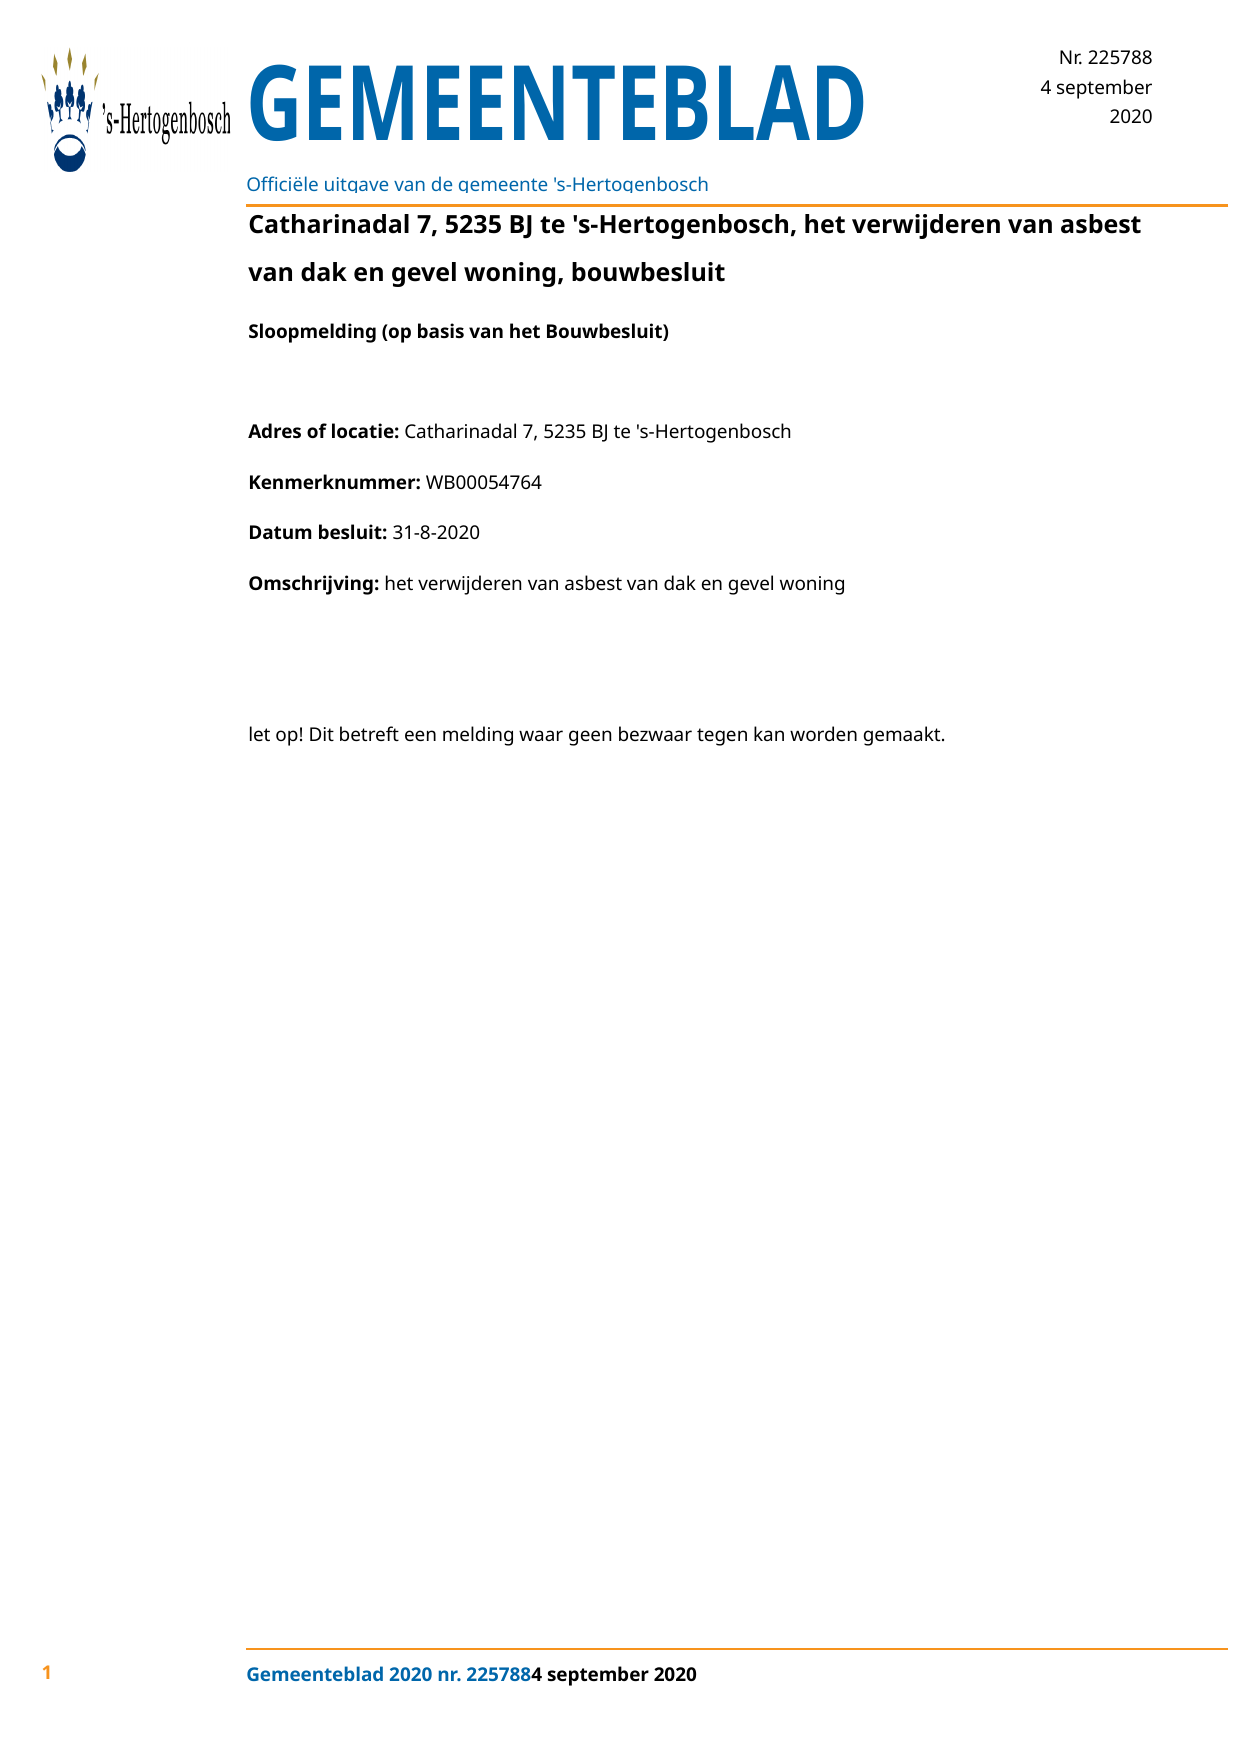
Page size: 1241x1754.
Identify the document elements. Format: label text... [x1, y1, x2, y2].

text Omschrijving: het verwijderen van asbest van dak en gevel woning [248, 570, 1152, 596]
text Kenmerknummer: WB00054764 [248, 469, 1152, 495]
text let op! Dit betreft een melding waar geen bezwaar tegen kan worden gemaakt. [248, 721, 1152, 747]
text Sloopmelding (op basis van het Bouwbesluit) [248, 318, 1152, 344]
text Datum besluit: 31-8-2020 [248, 519, 1152, 545]
text Adres of locatie: Catharinadal 7, 5235 BJ te 's-Hertogenbosch [248, 419, 1152, 444]
text Catharinadal 7, 5235 BJ te 's-Hertogenbosch, het verwijderen van asbest van dak en gevel woning, bouwbesluit [248, 207, 1152, 288]
picture [41, 47, 231, 172]
